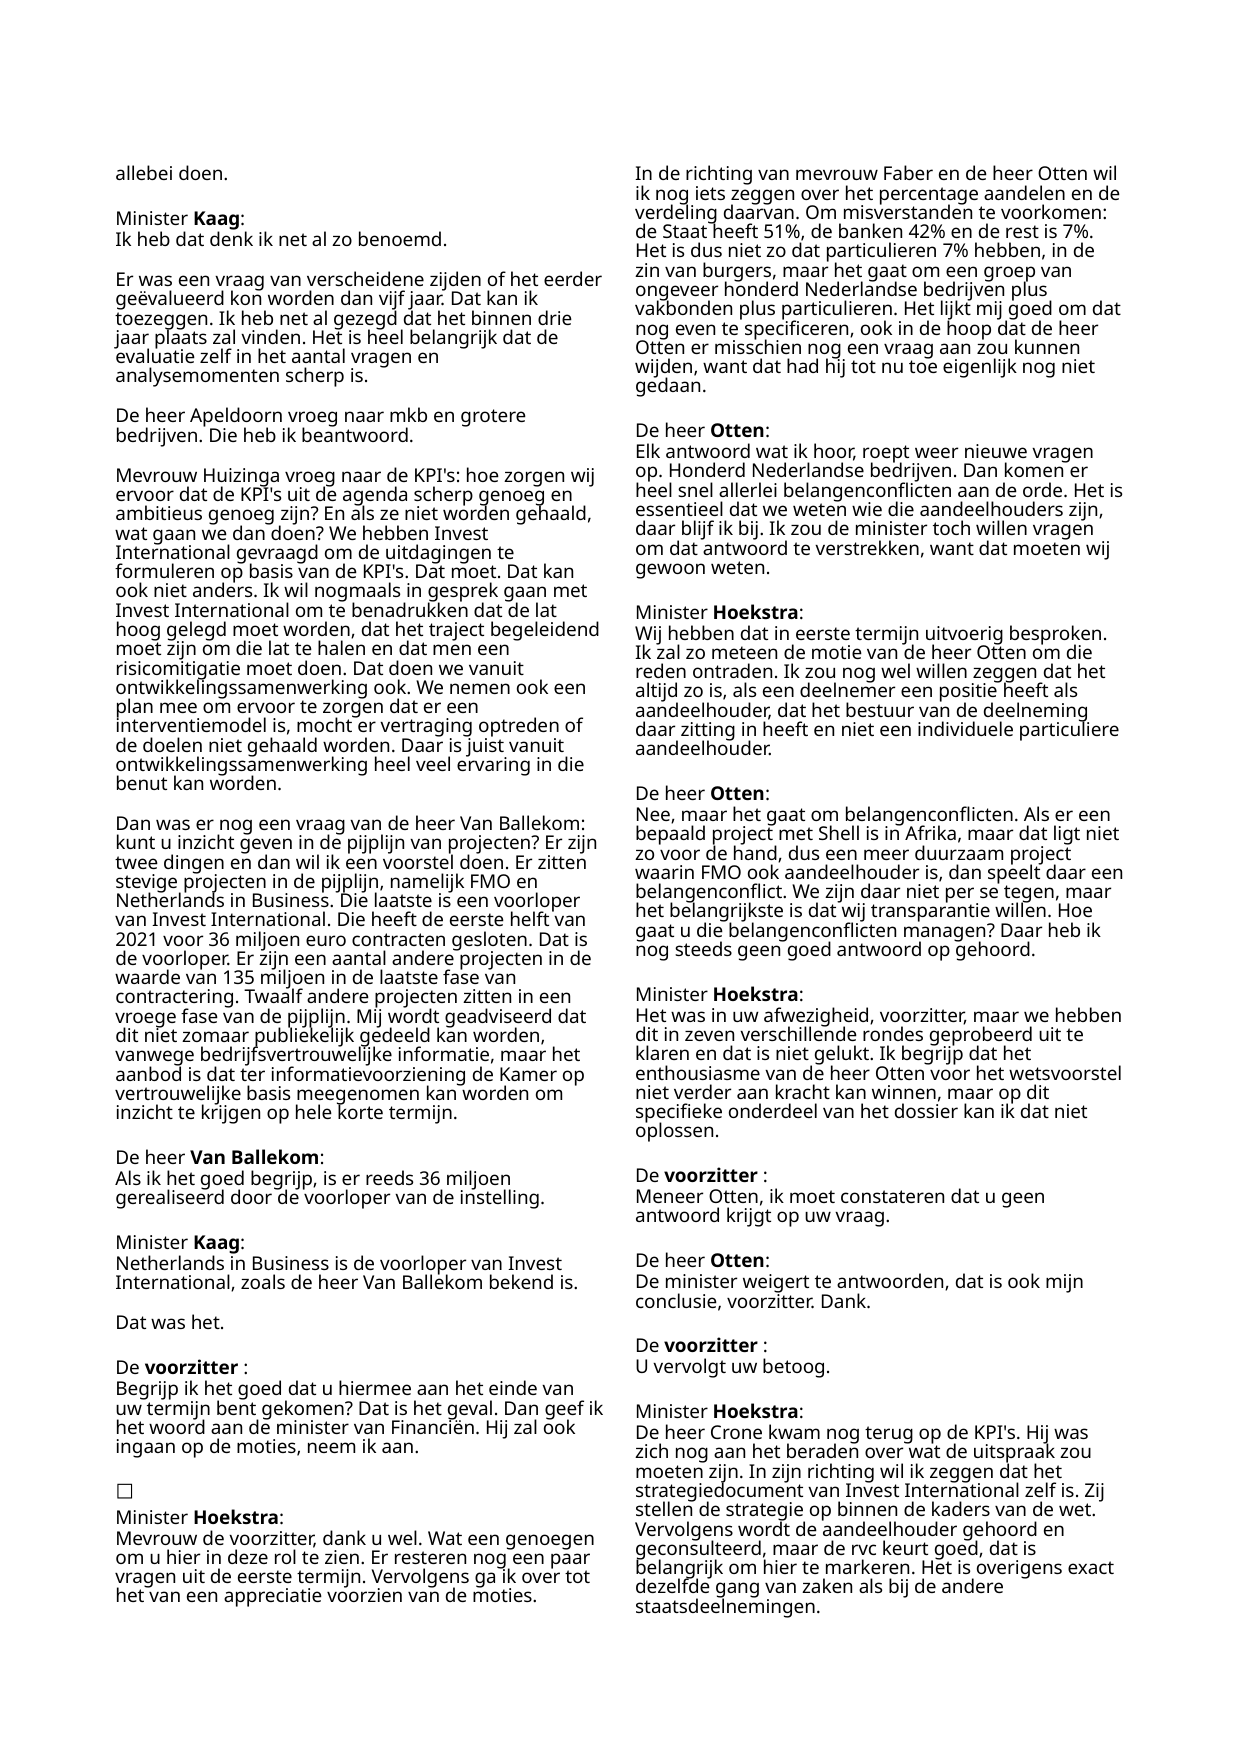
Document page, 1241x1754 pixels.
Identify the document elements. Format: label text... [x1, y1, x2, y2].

text Wij hebben dat in eerste termijn uitvoerig besproken. Ik zal zo meteen de motie van de heer Otten om die reden ontraden. Ik zou nog wel willen zeggen dat het altijd zo is, als een deelnemer een positie heeft als aandeelhouder, dat het bestuur van de deelneming daar zitting in heeft en niet een individuele particuliere aandeelhouder. [635, 624, 1125, 759]
text Netherlands in Business is de voorloper van Invest International, zoals de heer Van Ballekom bekend is. [115, 1255, 605, 1294]
text Nee, maar het gaat om belangenconflicten. Als er een bepaald project met Shell is in Afrika, maar dat ligt niet zo voor de hand, dus een meer duurzaam project waarin FMO ook aandeelhouder is, dan speelt daar een belangenconflict. We zijn daar niet per se tegen, maar het belangrijkste is dat wij transparantie willen. Hoe gaat u die belangenconflicten managen? Daar heb ik nog steeds geen goed antwoord op gehoord. [635, 806, 1125, 960]
text Dat was het. [115, 1314, 605, 1334]
text De heer Otten: [635, 780, 1125, 806]
text allebei doen. [115, 165, 605, 184]
text Mevrouw de voorzitter, dank u wel. Wat een genoegen om u hier in deze rol te zien. Er resteren nog een paar vragen uit de eerste termijn. Vervolgens ga ik over tot het van een appreciatie voorzien van de moties. [115, 1529, 605, 1607]
text Mevrouw Huizinga vroeg naar de KPI's: hoe zorgen wij ervoor dat de KPI's uit de agenda scherp genoeg en ambitieus genoeg zijn? En als ze niet worden gehaald, wat gaan we dan doen? We hebben Invest International gevraagd om de uitdagingen te formuleren op basis van de KPI's. Dat moet. Dat kan ook niet anders. Ik wil nogmaals in gesprek gaan met Invest International om te benadrukken dat de lat hoog gelegd moet worden, dat het traject begeleidend moet zijn om die lat te halen en dat men een risicomitigatie moet doen. Dat doen we vanuit ontwikkelingssamenwerking ook. We nemen ook een plan mee om ervoor te zorgen dat er een interventiemodel is, mocht er vertraging optreden of de doelen niet gehaald worden. Daar is juist vanuit ontwikkelingssamenwerking heel veel ervaring in die benut kan worden. [115, 467, 605, 794]
text Minister Kaag: [115, 205, 605, 231]
text Minister Kaag: [115, 1229, 605, 1255]
text Minister Hoekstra: [635, 1398, 1125, 1424]
text In de richting van mevrouw Faber en de heer Otten wil ik nog iets zeggen over het percentage aandelen en de verdeling daarvan. Om misverstanden te voorkomen: de Staat heeft 51%, de banken 42% en de rest is 7%. Het is dus niet zo dat particulieren 7% hebben, in de zin van burgers, maar het gaat om een groep van ongeveer honderd Nederlandse bedrijven plus vakbonden plus particulieren. Het lijkt mij goed om dat nog even te specificeren, ook in de hoop dat de heer Otten er misschien nog een vraag aan zou kunnen wijden, want dat had hij tot nu toe eigenlijk nog niet gedaan. [635, 165, 1125, 397]
text De voorzitter : [115, 1354, 605, 1380]
text De heer Crone kwam nog terug op de KPI's. Hij was zich nog aan het beraden over wat de uitspraak zou moeten zijn. In zijn richting wil ik zeggen dat het strategiedocument van Invest International zelf is. Zij stellen de strategie op binnen de kaders van de wet. Vervolgens wordt de aandeelhouder gehoord en geconsulteerd, maar de rvc keurt goed, dat is belangrijk om hier te markeren. Het is overigens exact dezelfde gang van zaken als bij de andere staatsdeelnemingen. [635, 1424, 1125, 1617]
text Dan was er nog een vraag van de heer Van Ballekom: kunt u inzicht geven in de pijplijn van projecten? Er zijn twee dingen en dan wil ik een voorstel doen. Er zitten stevige projecten in de pijplijn, namelijk FMO en Netherlands in Business. Die laatste is een voorloper van Invest International. Die heeft de eerste helft van 2021 voor 36 miljoen euro contracten gesloten. Dat is de voorloper. Er zijn een aantal andere projecten in de waarde van 135 miljoen in de laatste fase van contractering. Twaalf andere projecten zitten in een vroege fase van de pijplijn. Mij wordt geadviseerd dat dit niet zomaar publiekelijk gedeeld kan worden, vanwege bedrijfsvertrouwelijke informatie, maar het aanbod is dat ter informatievoorziening de Kamer op vertrouwelijke basis meegenomen kan worden om inzicht te krijgen op hele korte termijn. [115, 815, 605, 1123]
text Elk antwoord wat ik hoor, roept weer nieuwe vragen op. Honderd Nederlandse bedrijven. Dan komen er heel snel allerlei belangenconflicten aan de orde. Het is essentieel dat we weten wie die aandeelhouders zijn, daar blijf ik bij. Ik zou de minister toch willen vragen om dat antwoord te verstrekken, want dat moeten wij gewoon weten. [635, 443, 1125, 578]
text Als ik het goed begrijp, is er reeds 36 miljoen gerealiseerd door de voorloper van de instelling. [115, 1170, 605, 1208]
text Er was een vraag van verscheidene zijden of het eerder geëvalueerd kon worden dan vijf jaar. Dat kan ik toezeggen. Ik heb net al gezegd dat het binnen drie jaar plaats zal vinden. Het is heel belangrijk dat de evaluatie zelf in het aantal vragen en analysemomenten scherp is. [115, 271, 605, 387]
text De heer Van Ballekom: [115, 1144, 605, 1170]
text De minister weigert te antwoorden, dat is ook mijn conclusie, voorzitter. Dank. [635, 1273, 1125, 1312]
text De voorzitter : [635, 1333, 1125, 1358]
text Minister Hoekstra: [115, 1504, 605, 1529]
text Meneer Otten, ik moet constateren dat u geen antwoord krijgt op uw vraag. [635, 1188, 1125, 1227]
text ⬜ [115, 1478, 605, 1504]
text De heer Otten: [635, 417, 1125, 443]
text Ik heb dat denk ik net al zo benoemd. [115, 231, 605, 250]
text De heer Apeldoorn vroeg naar mkb en grotere bedrijven. Die heb ik beantwoord. [115, 407, 605, 446]
text Het was in uw afwezigheid, voorzitter, maar we hebben dit in zeven verschillende rondes geprobeerd uit te klaren en dat is niet gelukt. Ik begrijp dat het enthousiasme van de heer Otten voor het wetsvoorstel niet verder aan kracht kan winnen, maar op dit specifieke onderdeel van het dossier kan ik dat niet oplossen. [635, 1007, 1125, 1142]
text Minister Hoekstra: [635, 599, 1125, 624]
text Begrijp ik het goed dat u hiermee aan het einde van uw termijn bent gekomen? Dat is het geval. Dan geef ik het woord aan de minister van Financiën. Hij zal ook ingaan op de moties, neem ik aan. [115, 1380, 605, 1457]
text Minister Hoekstra: [635, 981, 1125, 1007]
text U vervolgt uw betoog. [635, 1358, 1125, 1378]
text De voorzitter : [635, 1162, 1125, 1188]
text De heer Otten: [635, 1248, 1125, 1273]
